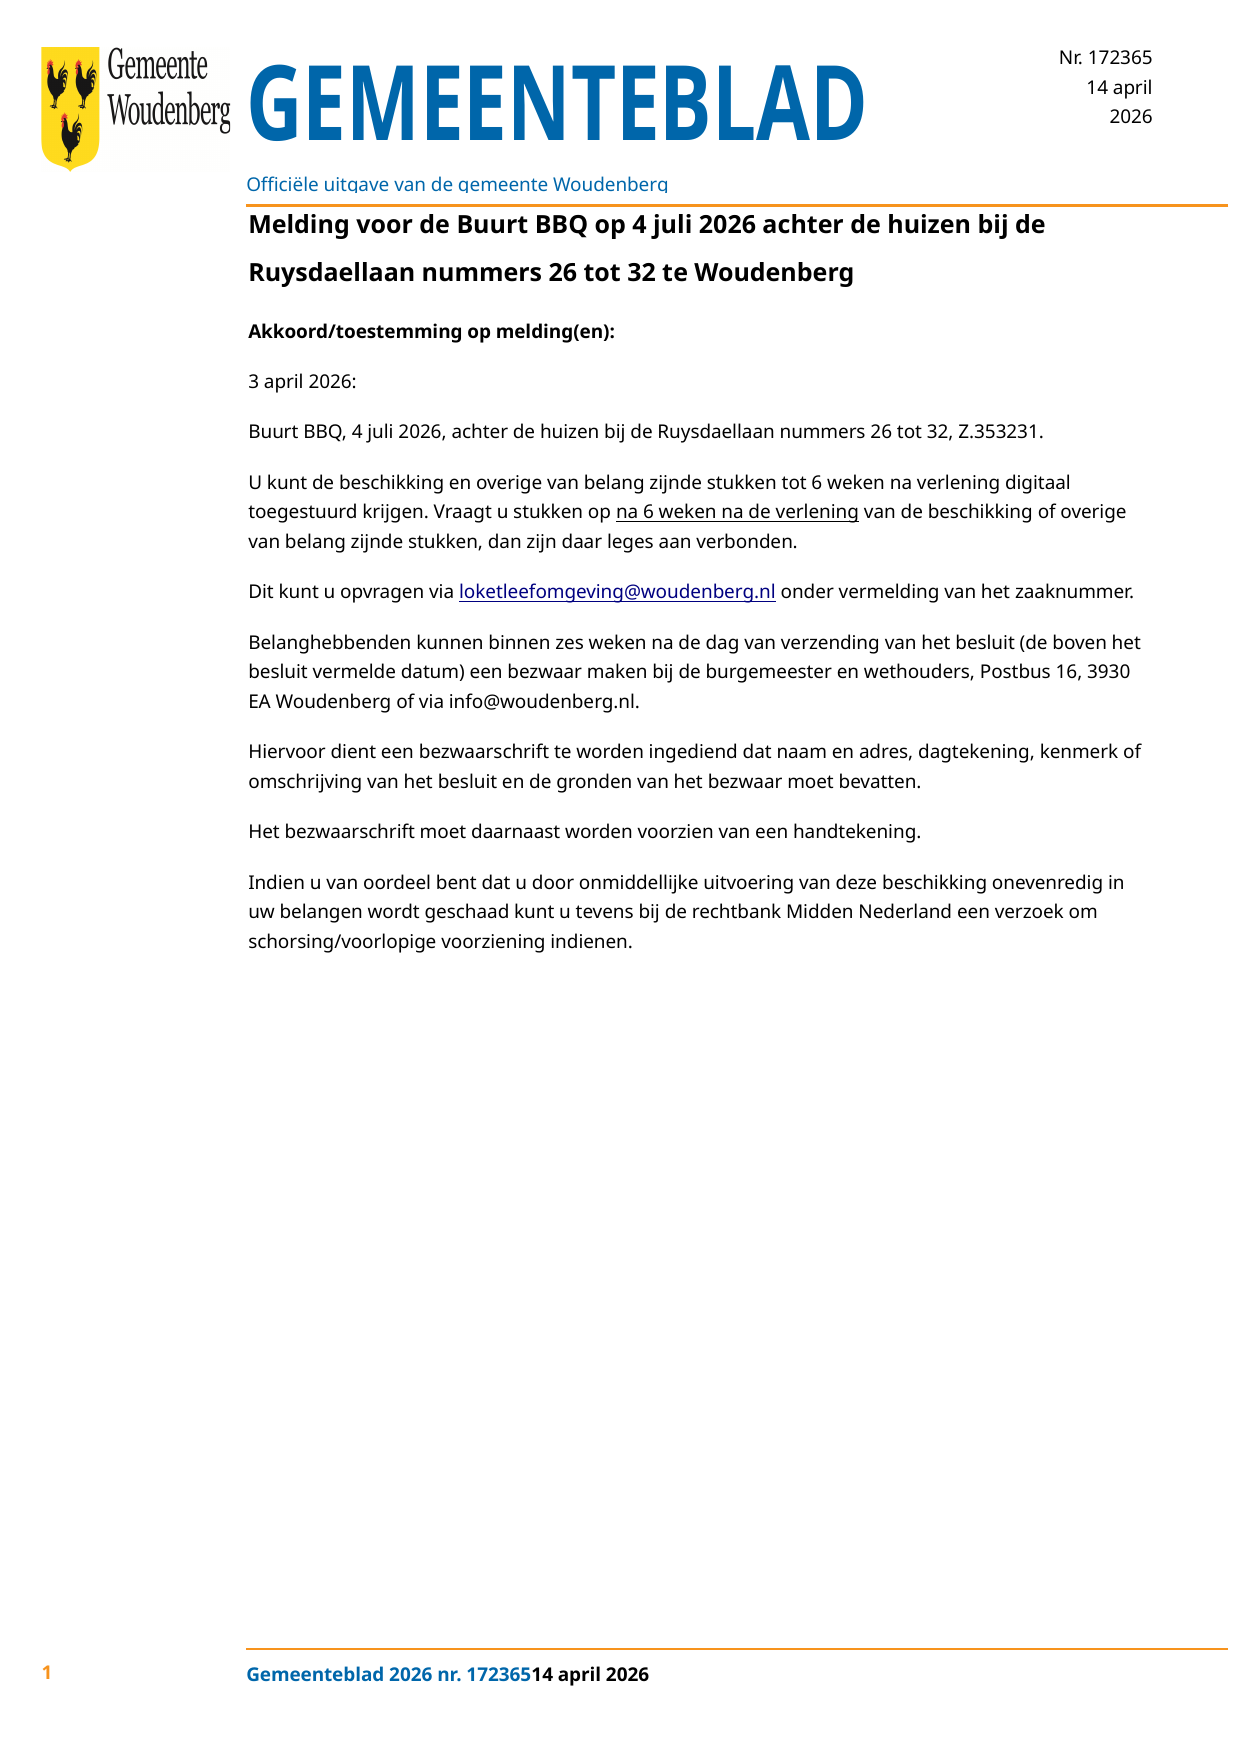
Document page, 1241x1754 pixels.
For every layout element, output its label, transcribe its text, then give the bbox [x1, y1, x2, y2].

text Hiervoor dient een bezwaarschrift te worden ingediend dat naam en adres, dagtekening, kenmerk of omschrijving van het besluit en de gronden van het bezwaar moet bevatten. [248, 739, 1152, 794]
text Het bezwaarschrift moet daarnaast worden voorzien van een handtekening. [248, 819, 1152, 844]
text Akkoord/toestemming op melding(en): [248, 318, 1152, 344]
text U kunt de beschikking en overige van belang zijnde stukken tot 6 weken na verlening digitaal toegestuurd krijgen. Vraagt u stukken op na 6 weken na de verlening van de beschikking of overige van belang zijnde stukken, dan zijn daar leges aan verbonden. [248, 469, 1152, 554]
text 3 april 2026: [248, 368, 1152, 394]
text Indien u van oordeel bent dat u door onmiddellijke uitvoering van deze beschikking onevenredig in uw belangen wordt geschaad kunt u tevens bij de rechtbank Midden Nederland een verzoek om schorsing/voorlopige voorziening indienen. [248, 869, 1152, 954]
picture [41, 47, 231, 172]
text Belanghebbenden kunnen binnen zes weken na de dag van verzending van het besluit (de boven het besluit vermelde datum) een bezwaar maken bij de burgemeester en wethouders, Postbus 16, 3930 EA Woudenberg of via info@woudenberg.nl. [248, 629, 1152, 714]
text Dit kunt u opvragen via loketleefomgeving@woudenberg.nl onder vermelding van het zaaknummer. [248, 579, 1152, 604]
text Buurt BBQ, 4 juli 2026, achter de huizen bij de Ruysdaellaan nummers 26 tot 32, Z.353231. [248, 419, 1152, 444]
text Melding voor de Buurt BBQ op 4 juli 2026 achter de huizen bij de Ruysdaellaan nummers 26 tot 32 te Woudenberg [248, 207, 1152, 288]
